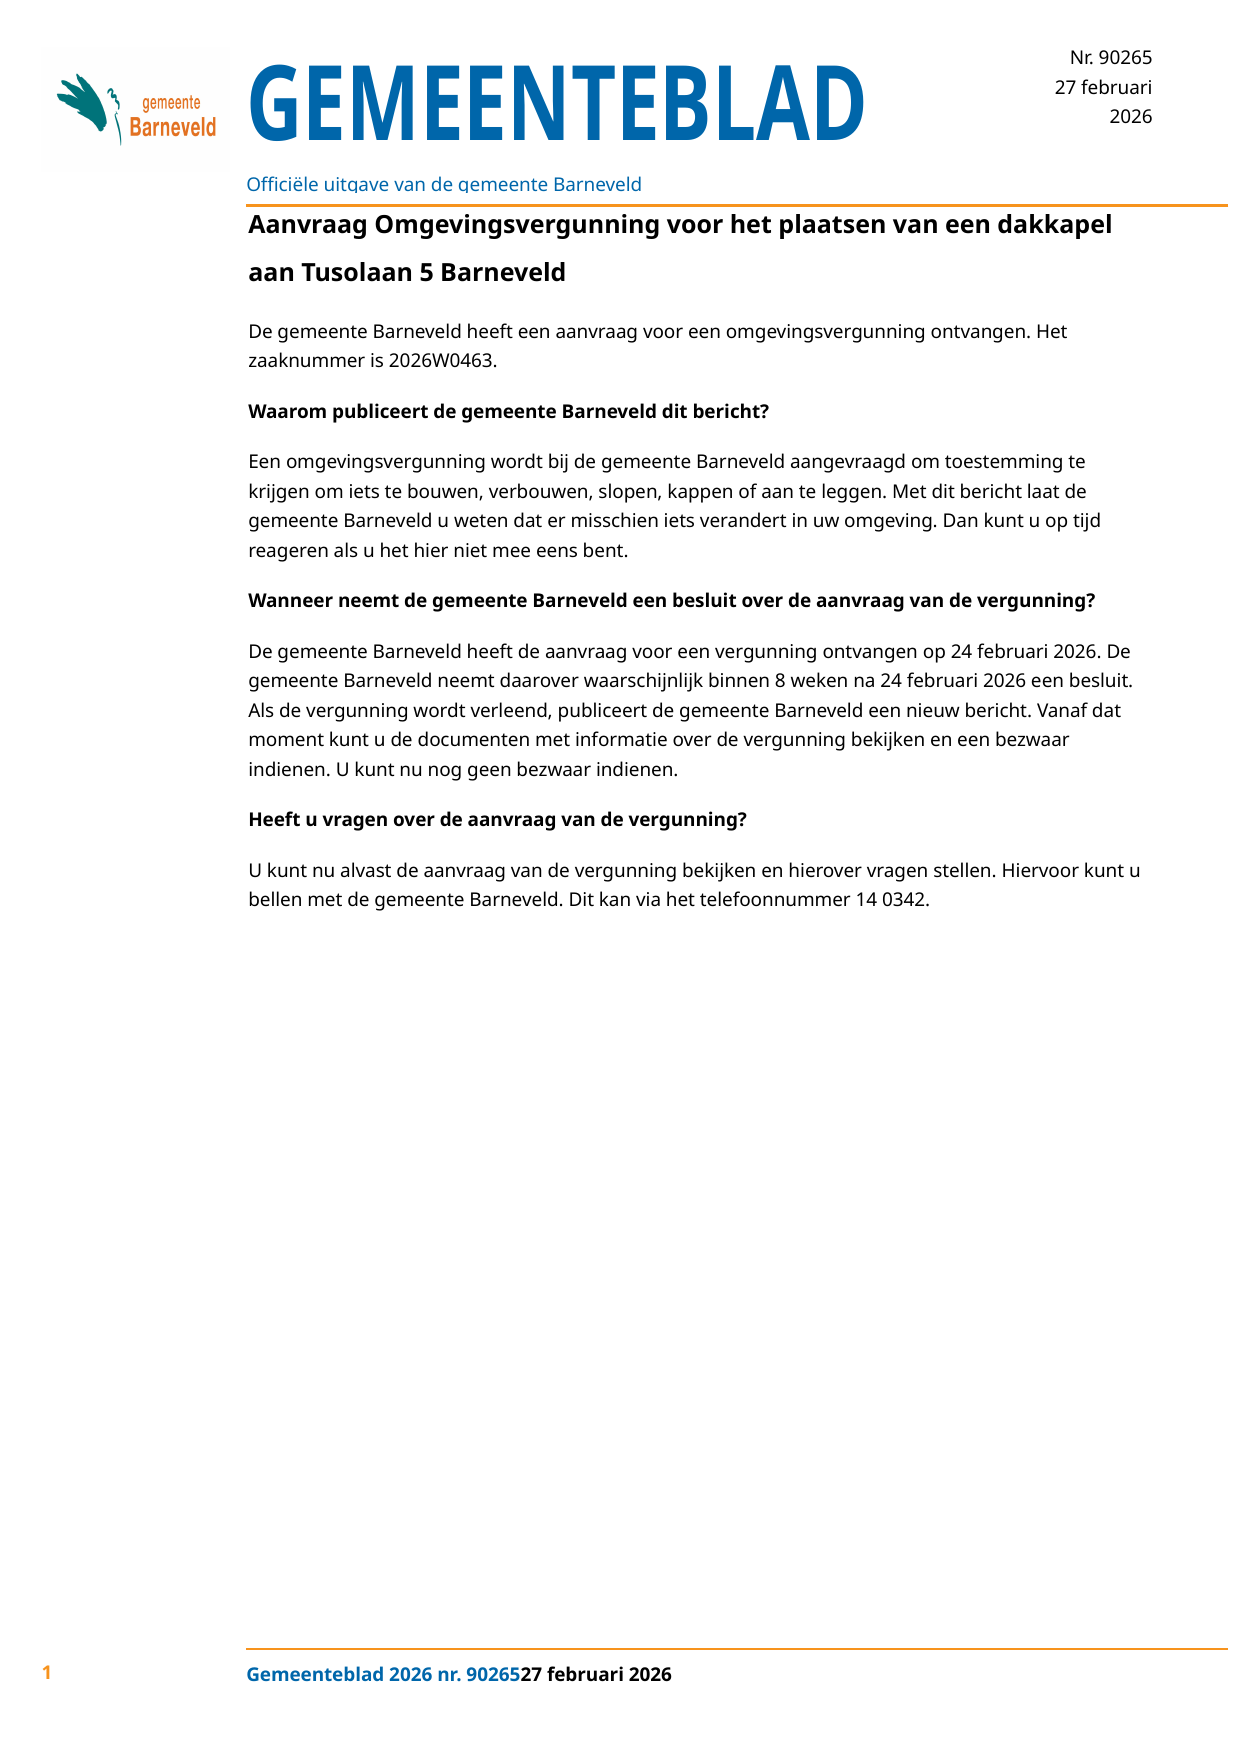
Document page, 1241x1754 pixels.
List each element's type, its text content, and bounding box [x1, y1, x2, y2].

text Heeft u vragen over de aanvraag van de vergunning? [248, 807, 1152, 832]
text U kunt nu alvast de aanvraag van de vergunning bekijken en hierover vragen stellen. Hiervoor kunt u bellen met de gemeente Barneveld. Dit kan via het telefoonnummer 14 0342. [248, 857, 1152, 912]
picture [41, 47, 231, 172]
text De gemeente Barneveld heeft een aanvraag voor een omgevingsvergunning ontvangen. Het zaaknummer is 2026W0463. [248, 318, 1152, 373]
text Waarom publiceert de gemeente Barneveld dit bericht? [248, 398, 1152, 424]
text Aanvraag Omgevingsvergunning voor het plaatsen van een dakkapel aan Tusolaan 5 Barneveld [248, 207, 1152, 288]
text Een omgevingsvergunning wordt bij de gemeente Barneveld aangevraagd om toestemming te krijgen om iets te bouwen, verbouwen, slopen, kappen of aan te leggen. Met dit bericht laat de gemeente Barneveld u weten dat er misschien iets verandert in uw omgeving. Dan kunt u op tijd reageren als u het hier niet mee eens bent. [248, 448, 1152, 563]
text Wanneer neemt de gemeente Barneveld een besluit over de aanvraag van de vergunning? [248, 587, 1152, 613]
text De gemeente Barneveld heeft de aanvraag voor een vergunning ontvangen op 24 februari 2026. De gemeente Barneveld neemt daarover waarschijnlijk binnen 8 weken na 24 februari 2026 een besluit. Als de vergunning wordt verleend, publiceert de gemeente Barneveld een nieuw bericht. Vanaf dat moment kunt u de documenten met informatie over de vergunning bekijken en een bezwaar indienen. U kunt nu nog geen bezwaar indienen. [248, 638, 1152, 782]
